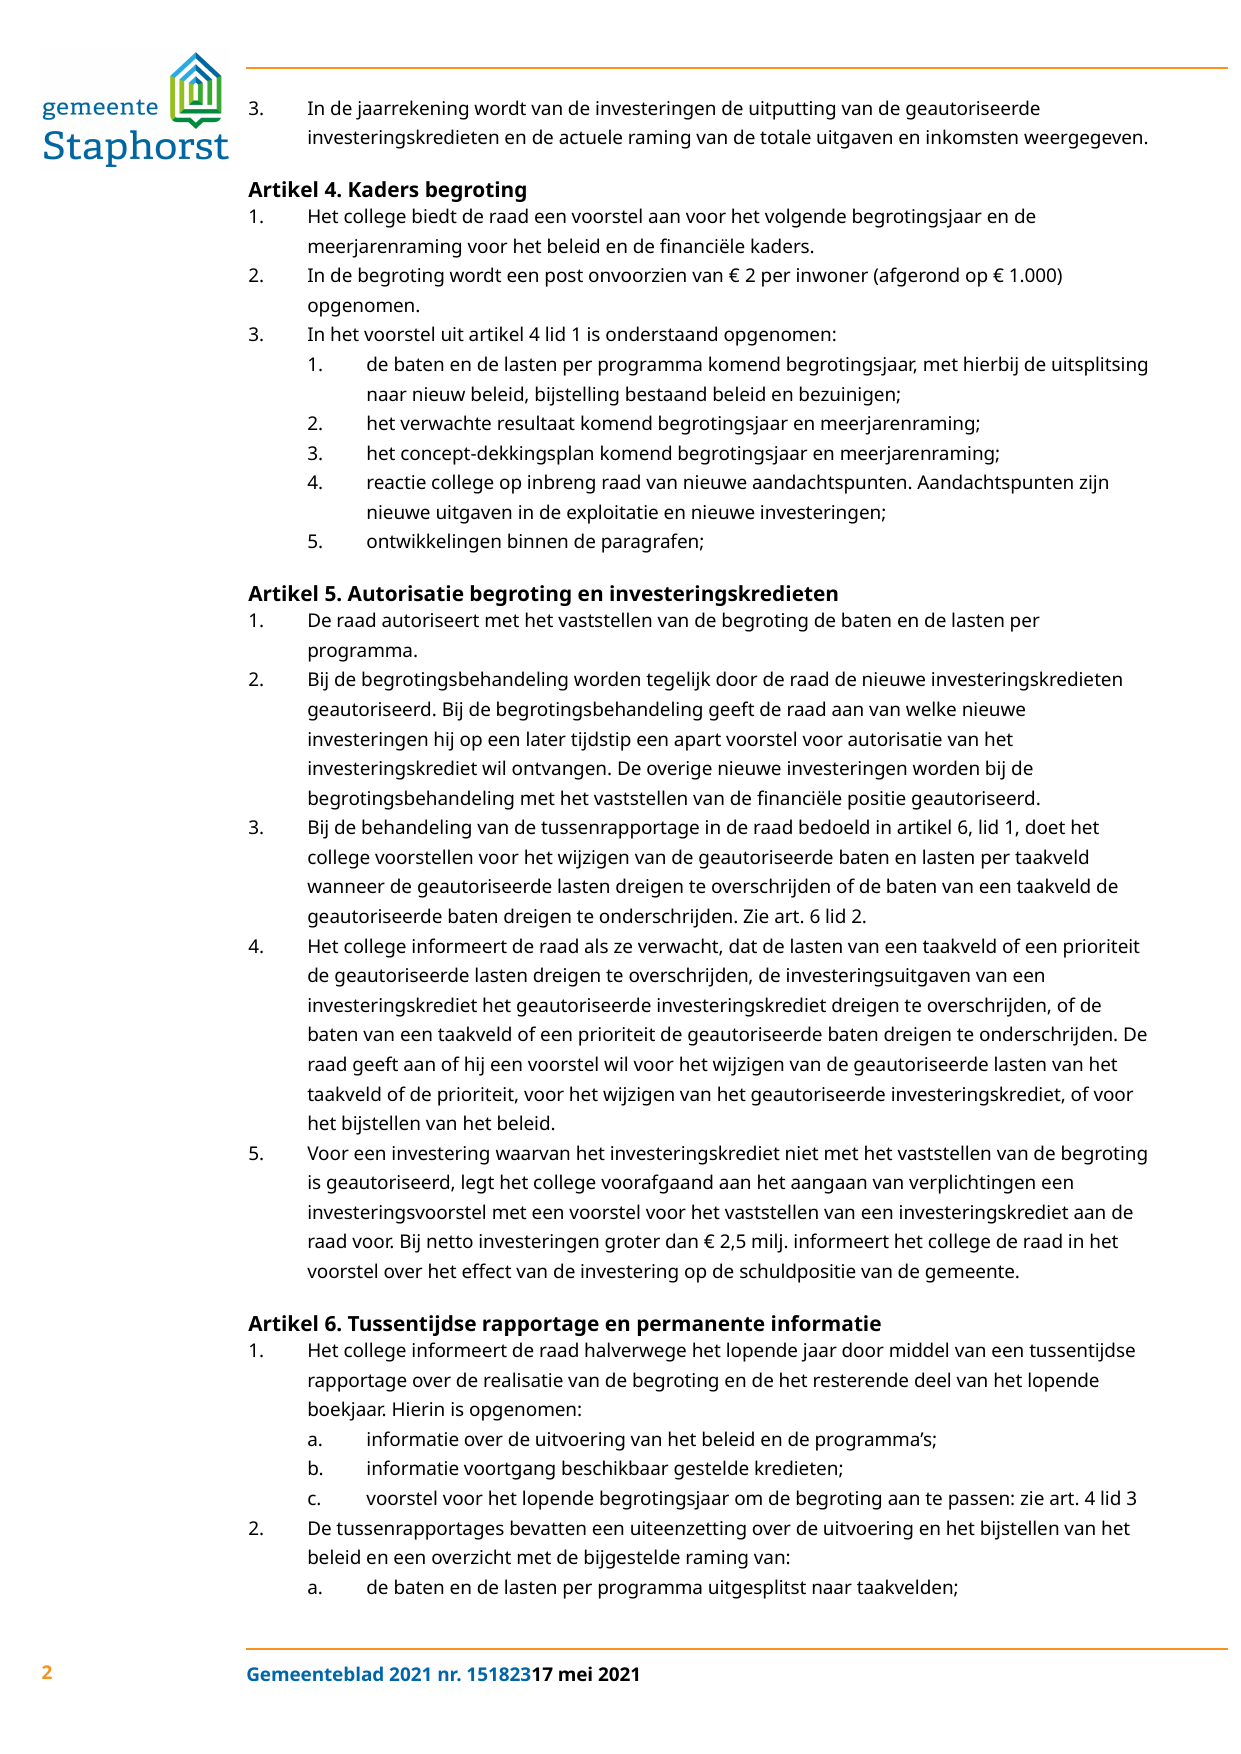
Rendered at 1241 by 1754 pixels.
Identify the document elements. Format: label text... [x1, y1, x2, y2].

list de baten en de lasten per programma komend begrotingsjaar, met hierbij de uitsplitsing naar nieuw beleid, bijstelling bestaand beleid en bezuinigen; [307, 351, 1152, 406]
text Artikel 6. Tussentijdse rapportage en permanente informatie [248, 1309, 1152, 1337]
list het concept-dekkingsplan komend begrotingsjaar en meerjarenraming; [307, 440, 1152, 466]
list In de jaarrekening wordt van de investeringen de uitputting van de geautoriseerde investeringskredieten en de actuele raming van de totale uitgaven en inkomsten weergegeven. [248, 95, 1152, 150]
list In de begroting wordt een post onvoorzien van € 2 per inwoner (afgerond op € 1.000) opgenomen. [248, 262, 1152, 318]
list De tussenrapportages bevatten een uiteenzetting over de uitvoering en het bijstellen van het beleid en een overzicht met de bijgestelde raming van: [248, 1515, 1152, 1570]
list Het college biedt de raad een voorstel aan voor het volgende begrotingsjaar en de meerjarenraming voor het beleid en de financiële kaders. [248, 203, 1152, 258]
list reactie college op inbreng raad van nieuwe aandachtspunten. Aandachtspunten zijn nieuwe uitgaven in de exploitatie en nieuwe investeringen; [307, 469, 1152, 525]
list voorstel voor het lopende begrotingsjaar om de begroting aan te passen: zie art. 4 lid 3 [307, 1485, 1152, 1511]
picture [41, 47, 231, 172]
list Het college informeert de raad als ze verwacht, dat de lasten van een taakveld of een prioriteit de geautoriseerde lasten dreigen te overschrijden, de investeringsuitgaven van een investeringskrediet het geautoriseerde investeringskrediet dreigen te overschrijden, of de baten van een taakveld of een prioriteit de geautoriseerde baten dreigen te onderschrijden. De raad geeft aan of hij een voorstel wil voor het wijzigen van de geautoriseerde lasten van het taakveld of de prioriteit, voor het wijzigen van het geautoriseerde investeringskrediet, of voor het bijstellen van het beleid. [248, 933, 1152, 1136]
list ontwikkelingen binnen de paragrafen; [307, 529, 1152, 554]
list het verwachte resultaat komend begrotingsjaar en meerjarenraming; [307, 410, 1152, 436]
text Artikel 5. Autorisatie begroting en investeringskredieten [248, 579, 1152, 607]
list Bij de begrotingsbehandeling worden tegelijk door de raad de nieuwe investeringskredieten geautoriseerd. Bij de begrotingsbehandeling geeft de raad aan van welke nieuwe investeringen hij op een later tijdstip een apart voorstel voor autorisatie van het investeringskrediet wil ontvangen. De overige nieuwe investeringen worden bij de begrotingsbehandeling met het vaststellen van de financiële positie geautoriseerd. [248, 667, 1152, 811]
list de baten en de lasten per programma uitgesplitst naar taakvelden; [307, 1574, 1152, 1599]
list Voor een investering waarvan het investeringskrediet niet met het vaststellen van de begroting is geautoriseerd, legt het college voorafgaand aan het aangaan van verplichtingen een investeringsvoorstel met een voorstel voor het vaststellen van een investeringskrediet aan de raad voor. Bij netto investeringen groter dan € 2,5 milj. informeert het college de raad in het voorstel over het effect van de investering op de schuldpositie van de gemeente. [248, 1140, 1152, 1284]
list Het college informeert de raad halverwege het lopende jaar door middel van een tussentijdse rapportage over de realisatie van de begroting en de het resterende deel van het lopende boekjaar. Hierin is opgenomen: [248, 1337, 1152, 1422]
list In het voorstel uit artikel 4 lid 1 is onderstaand opgenomen: [248, 322, 1152, 347]
list De raad autoriseert met het vaststellen van de begroting de baten en de lasten per programma. [248, 607, 1152, 663]
list informatie voortgang beschikbaar gestelde kredieten; [307, 1456, 1152, 1481]
text Artikel 4. Kaders begroting [248, 175, 1152, 203]
list informatie over de uitvoering van het beleid en de programma’s; [307, 1426, 1152, 1452]
list Bij de behandeling van de tussenrapportage in de raad bedoeld in artikel 6, lid 1, doet het college voorstellen voor het wijzigen van de geautoriseerde baten en lasten per taakveld wanneer de geautoriseerde lasten dreigen te overschrijden of de baten van een taakveld de geautoriseerde baten dreigen te onderschrijden. Zie art. 6 lid 2. [248, 814, 1152, 929]
